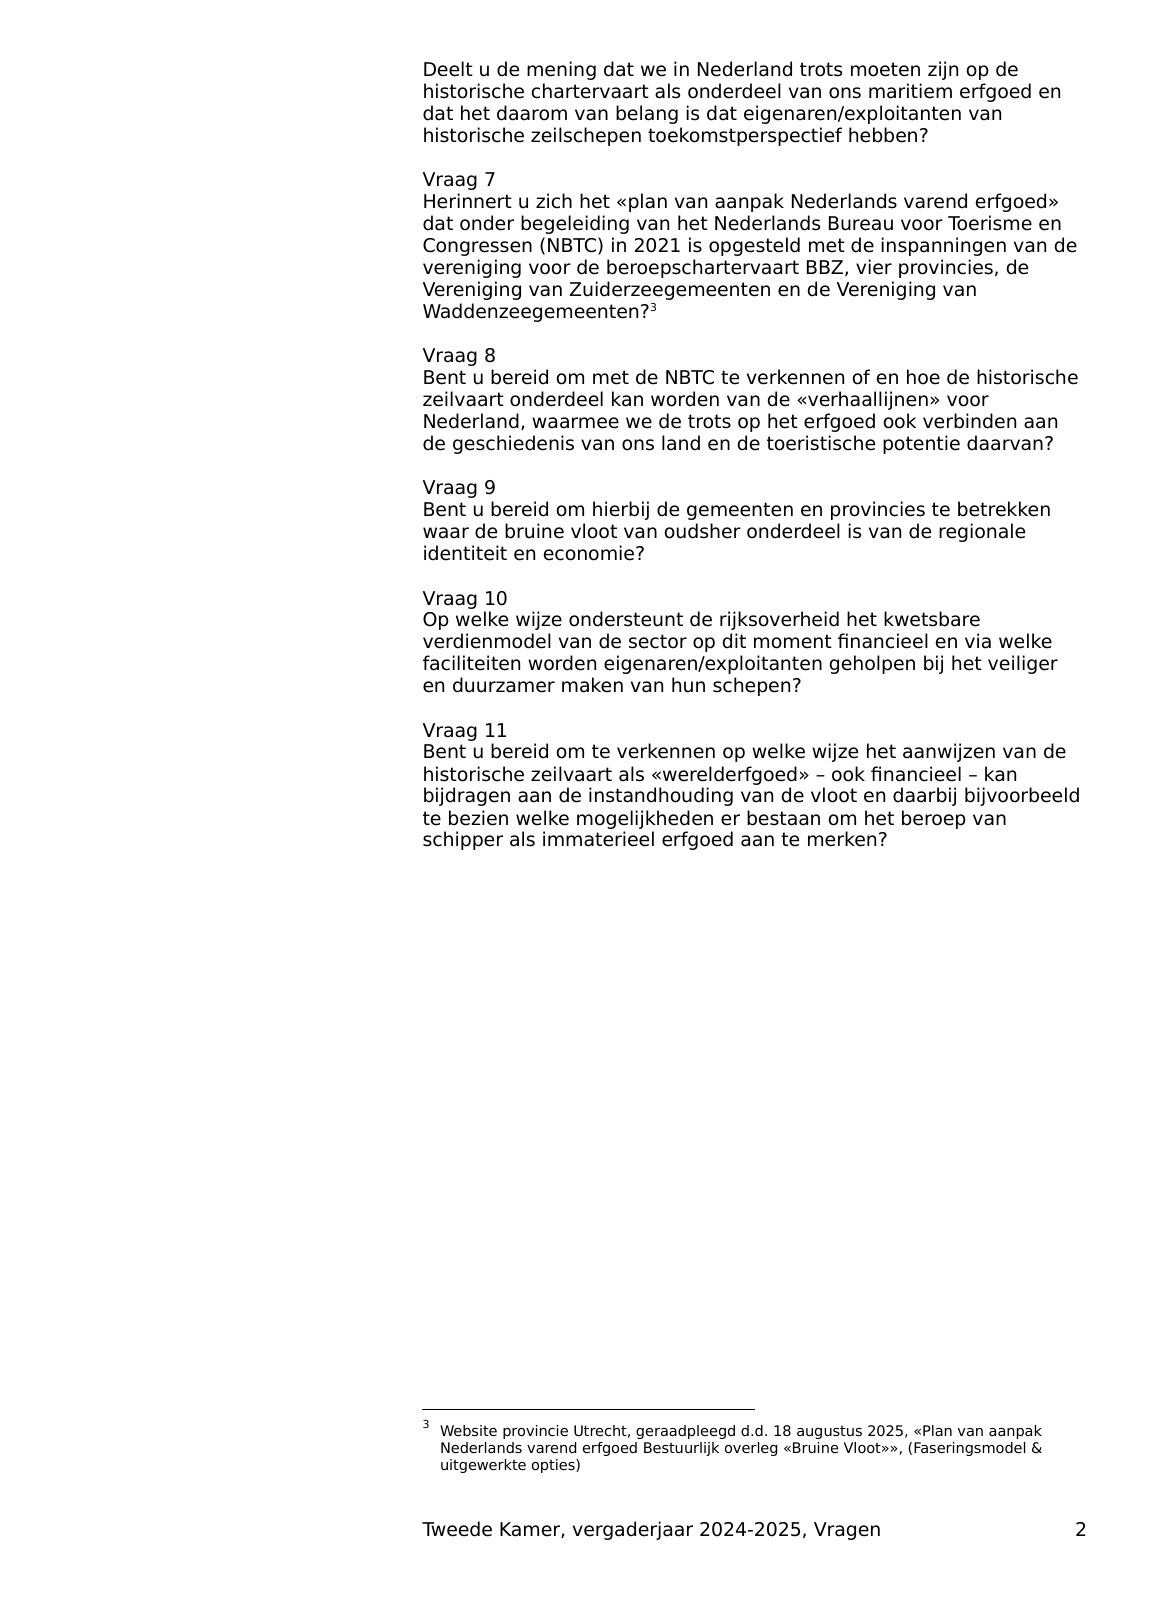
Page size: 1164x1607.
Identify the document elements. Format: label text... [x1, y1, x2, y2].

text Vraag 8 [422, 345, 1087, 367]
text Bent u bereid om te verkennen op welke wijze het aanwijzen van de historische zeilvaart als «werelderfgoed» – ook financieel – kan bijdragen aan de instandhouding van de vloot en daarbij bijvoorbeeld te bezien welke mogelijkheden er bestaan om het beroep van schipper als immaterieel erfgoed aan te merken? [422, 741, 1087, 851]
text Op welke wijze ondersteunt de rijksoverheid het kwetsbare verdienmodel van de sector op dit moment financieel en via welke faciliteiten worden eigenaren/exploitanten geholpen bij het veiliger en duurzamer maken van hun schepen? [422, 609, 1087, 697]
text Deelt u de mening dat we in Nederland trots moeten zijn op de historische chartervaart als onderdeel van ons maritiem erfgoed en dat het daarom van belang is dat eigenaren/exploitanten van historische zeilschepen toekomstperspectief hebben? [422, 59, 1087, 147]
text Vraag 11 [422, 719, 1087, 741]
text Bent u bereid om met de NBTC te verkennen of en hoe de historische zeilvaart onderdeel kan worden van de «verhaallijnen» voor Nederland, waarmee we de trots op het erfgoed ook verbinden aan de geschiedenis van ons land en de toeristische potentie daarvan? [422, 367, 1087, 455]
text Website provincie Utrecht, geraadpleegd d.d. 18 augustus 2025, «Plan van aanpak Nederlands varend erfgoed Bestuurlijk overleg «Bruine Vloot»», (Faseringsmodel & uitgewerkte opties) [422, 1418, 1087, 1474]
text Vraag 10 [422, 587, 1087, 609]
text Vraag 9 [422, 477, 1087, 499]
text Bent u bereid om hierbij de gemeenten en provincies te betrekken waar de bruine vloot van oudsher onderdeel is van de regionale identiteit en economie? [422, 499, 1087, 565]
text Herinnert u zich het «plan van aanpak Nederlands varend erfgoed» dat onder begeleiding van het Nederlands Bureau voor Toerisme en Congressen (NBTC) in 2021 is opgesteld met de inspanningen van de vereniging voor de beroepschartervaart BBZ, vier provincies, de Vereniging van Zuiderzeegemeenten en de Vereniging van Waddenzeegemeenten? [422, 191, 1087, 323]
text Vraag 7 [422, 169, 1087, 191]
